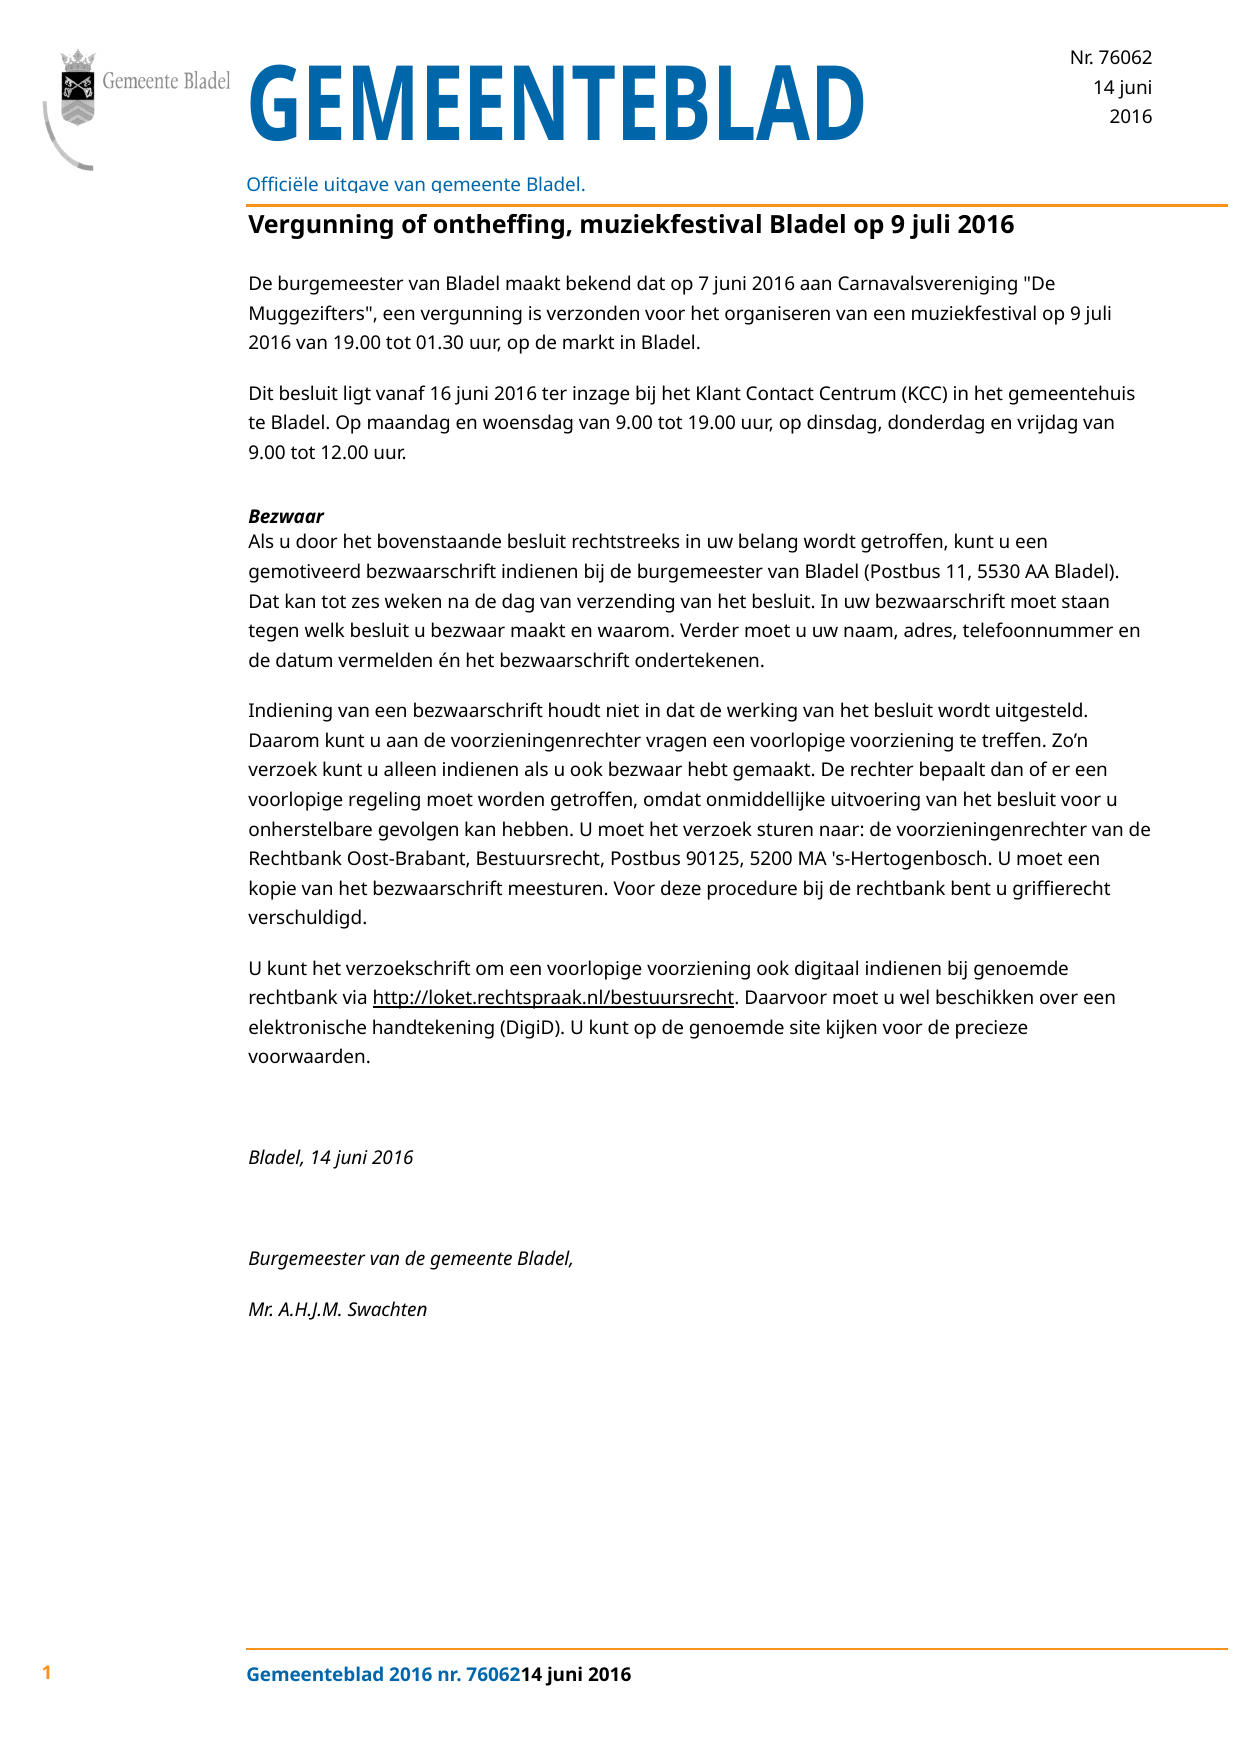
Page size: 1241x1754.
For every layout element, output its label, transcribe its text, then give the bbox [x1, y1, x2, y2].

text Bladel, 14 juni 2016 [248, 1144, 1152, 1170]
text Indiening van een bezwaarschrift houdt niet in dat de werking van het besluit wordt uitgesteld. Daarom kunt u aan de voorzieningenrechter vragen een voorlopige voorziening te treffen. Zo’n verzoek kunt u alleen indienen als u ook bezwaar hebt gemaakt. De rechter bepaalt dan of er een voorlopige regeling moet worden getroffen, omdat onmiddellijke uitvoering van het besluit voor u onherstelbare gevolgen kan hebben. U moet het verzoek sturen naar: de voorzieningenrechter van de Rechtbank Oost-Brabant, Bestuursrecht, Postbus 90125, 5200 MA 's-Hertogenbosch. U moet een kopie van het bezwaarschrift meesturen. Voor deze procedure bij de rechtbank bent u griffierecht verschuldigd. [248, 697, 1152, 930]
picture [41, 47, 231, 172]
text Bezwaar [248, 503, 1152, 529]
text Dit besluit ligt vanaf 16 juni 2016 ter inzage bij het Klant Contact Centrum (KCC) in het gemeentehuis te Bladel. Op maandag en woensdag van 9.00 tot 19.00 uur, op dinsdag, donderdag en vrijdag van 9.00 tot 12.00 uur. [248, 380, 1152, 465]
text Vergunning of ontheffing, muziekfestival Bladel op 9 juli 2016 [248, 207, 1152, 241]
text U kunt het verzoekschrift om een voorlopige voorziening ook digitaal indienen bij genoemde rechtbank via http://loket.rechtspraak.nl/bestuursrecht. Daarvoor moet u wel beschikken over een elektronische handtekening (DigiD). U kunt op de genoemde site kijken voor de precieze voorwaarden. [248, 955, 1152, 1069]
text Mr. A.H.J.M. Swachten [248, 1296, 1152, 1322]
text Burgemeester van de gemeente Bladel, [248, 1245, 1152, 1271]
text De burgemeester van Bladel maakt bekend dat op 7 juni 2016 aan Carnavalsvereniging "De Muggezifters", een vergunning is verzonden voor het organiseren van een muziekfestival op 9 juli 2016 van 19.00 tot 01.30 uur, op de markt in Bladel. [248, 270, 1152, 355]
text Als u door het bovenstaande besluit rechtstreeks in uw belang wordt getroffen, kunt u een gemotiveerd bezwaarschrift indienen bij de burgemeester van Bladel (Postbus 11, 5530 AA Bladel). Dat kan tot zes weken na de dag van verzending van het besluit. In uw bezwaarschrift moet staan tegen welk besluit u bezwaar maakt en waarom. Verder moet u uw naam, adres, telefoonnummer en de datum vermelden én het bezwaarschrift ondertekenen. [248, 529, 1152, 673]
